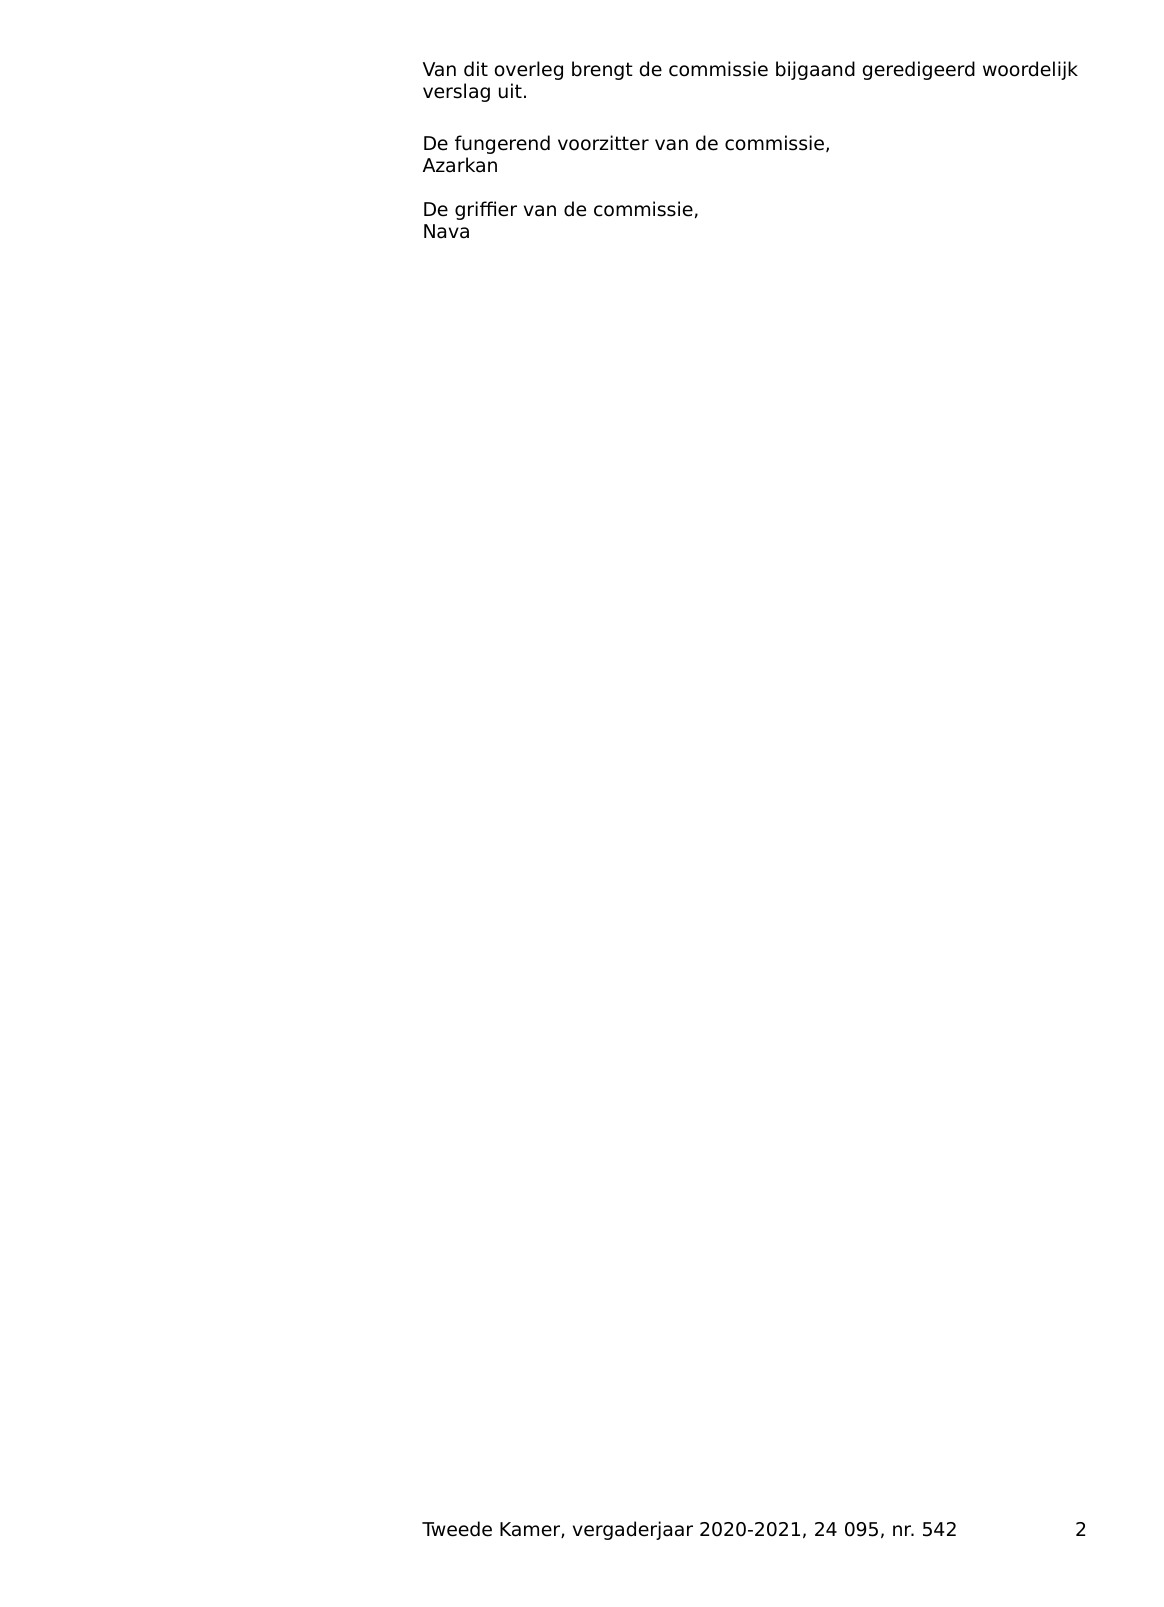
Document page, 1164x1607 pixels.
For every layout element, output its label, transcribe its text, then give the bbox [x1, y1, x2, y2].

text De fungerend voorzitter van de commissie, Azarkan [422, 133, 1087, 177]
text Van dit overleg brengt de commissie bijgaand geredigeerd woordelijk verslag uit. [422, 59, 1087, 103]
text De griffier van de commissie, Nava [422, 199, 1087, 243]
